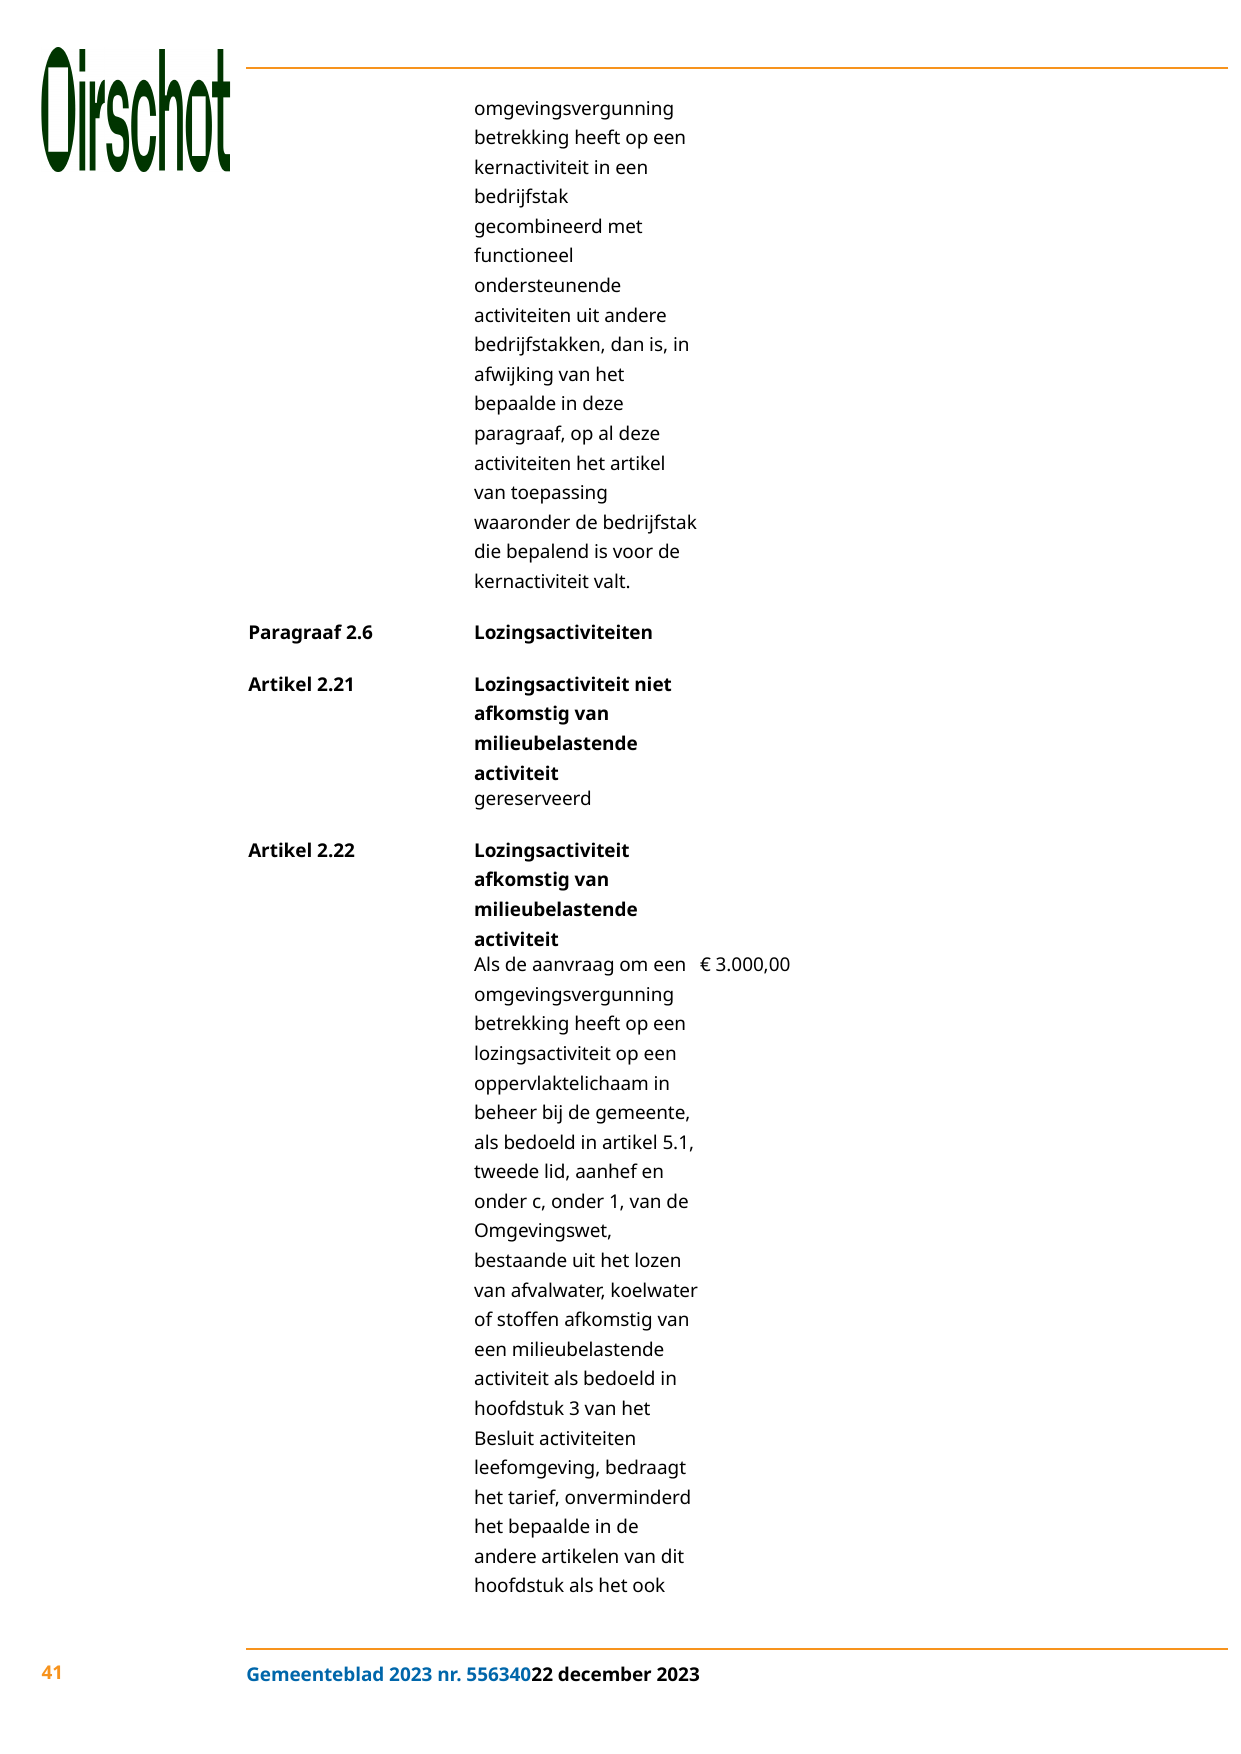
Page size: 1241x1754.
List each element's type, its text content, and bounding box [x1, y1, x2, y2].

table_cell [248, 594, 474, 619]
table_cell omgevingsvergunning betrekking heeft op een kernactiviteit in een bedrijfstak gecombineerd met functioneel ondersteunende activiteiten uit andere bedrijfstakken, dan is, in afwijking van het bepaalde in deze paragraaf, op al deze activiteiten het artikel van toepassing waaronder de bedrijfstak die bepalend is voor de kernactiviteit valt. [474, 95, 700, 594]
table_cell [474, 594, 700, 619]
table_cell [926, 811, 1152, 837]
table_cell [700, 620, 926, 645]
table_cell [700, 95, 926, 594]
table_cell [926, 671, 1152, 786]
table_cell Paragraaf 2.6 [248, 620, 474, 645]
table_cell Als de aanvraag om een omgevingsvergunning betrekking heeft op een lozingsactiviteit op een oppervlaktelichaam in beheer bij de gemeente, als bedoeld in artikel 5.1, tweede lid, aanhef en onder c, onder 1, van de Omgevingswet, bestaande uit het lozen van afvalwater, koelwater of stoffen afkomstig van een milieubelastende activiteit als bedoeld in hoofdstuk 3 van het Besluit activiteiten leefomgeving, bedraagt het tarief, onverminderd het bepaalde in de andere artikelen van dit hoofdstuk als het ook [474, 951, 700, 1598]
table_cell [700, 837, 926, 951]
table_cell Artikel 2.22 [248, 837, 474, 951]
table_cell [926, 645, 1152, 671]
table_cell [700, 594, 926, 619]
table_cell [248, 645, 474, 671]
table_cell [248, 811, 474, 837]
table_cell [926, 594, 1152, 619]
table_cell [700, 645, 926, 671]
table_cell [474, 811, 700, 837]
table_cell [926, 95, 1152, 594]
table_cell [700, 811, 926, 837]
table_cell Lozingsactiviteit niet afkomstig van milieubelastende activiteit [474, 671, 700, 786]
table_cell [926, 786, 1152, 811]
table_cell Lozingsactiviteit afkomstig van milieubelastende activiteit [474, 837, 700, 951]
table_cell [700, 786, 926, 811]
table_cell [926, 837, 1152, 951]
table_cell [248, 786, 474, 811]
table_cell gereserveerd [474, 786, 700, 811]
table_cell [248, 951, 474, 1598]
table_cell Lozingsactiviteiten [474, 620, 700, 645]
picture [41, 47, 231, 172]
table_cell Artikel 2.21 [248, 671, 474, 786]
table_cell [926, 951, 1152, 1598]
table_cell [474, 645, 700, 671]
table_cell [248, 95, 474, 594]
table_cell [926, 620, 1152, 645]
table_cell € 3.000,00 [700, 951, 926, 1598]
table_cell [700, 671, 926, 786]
